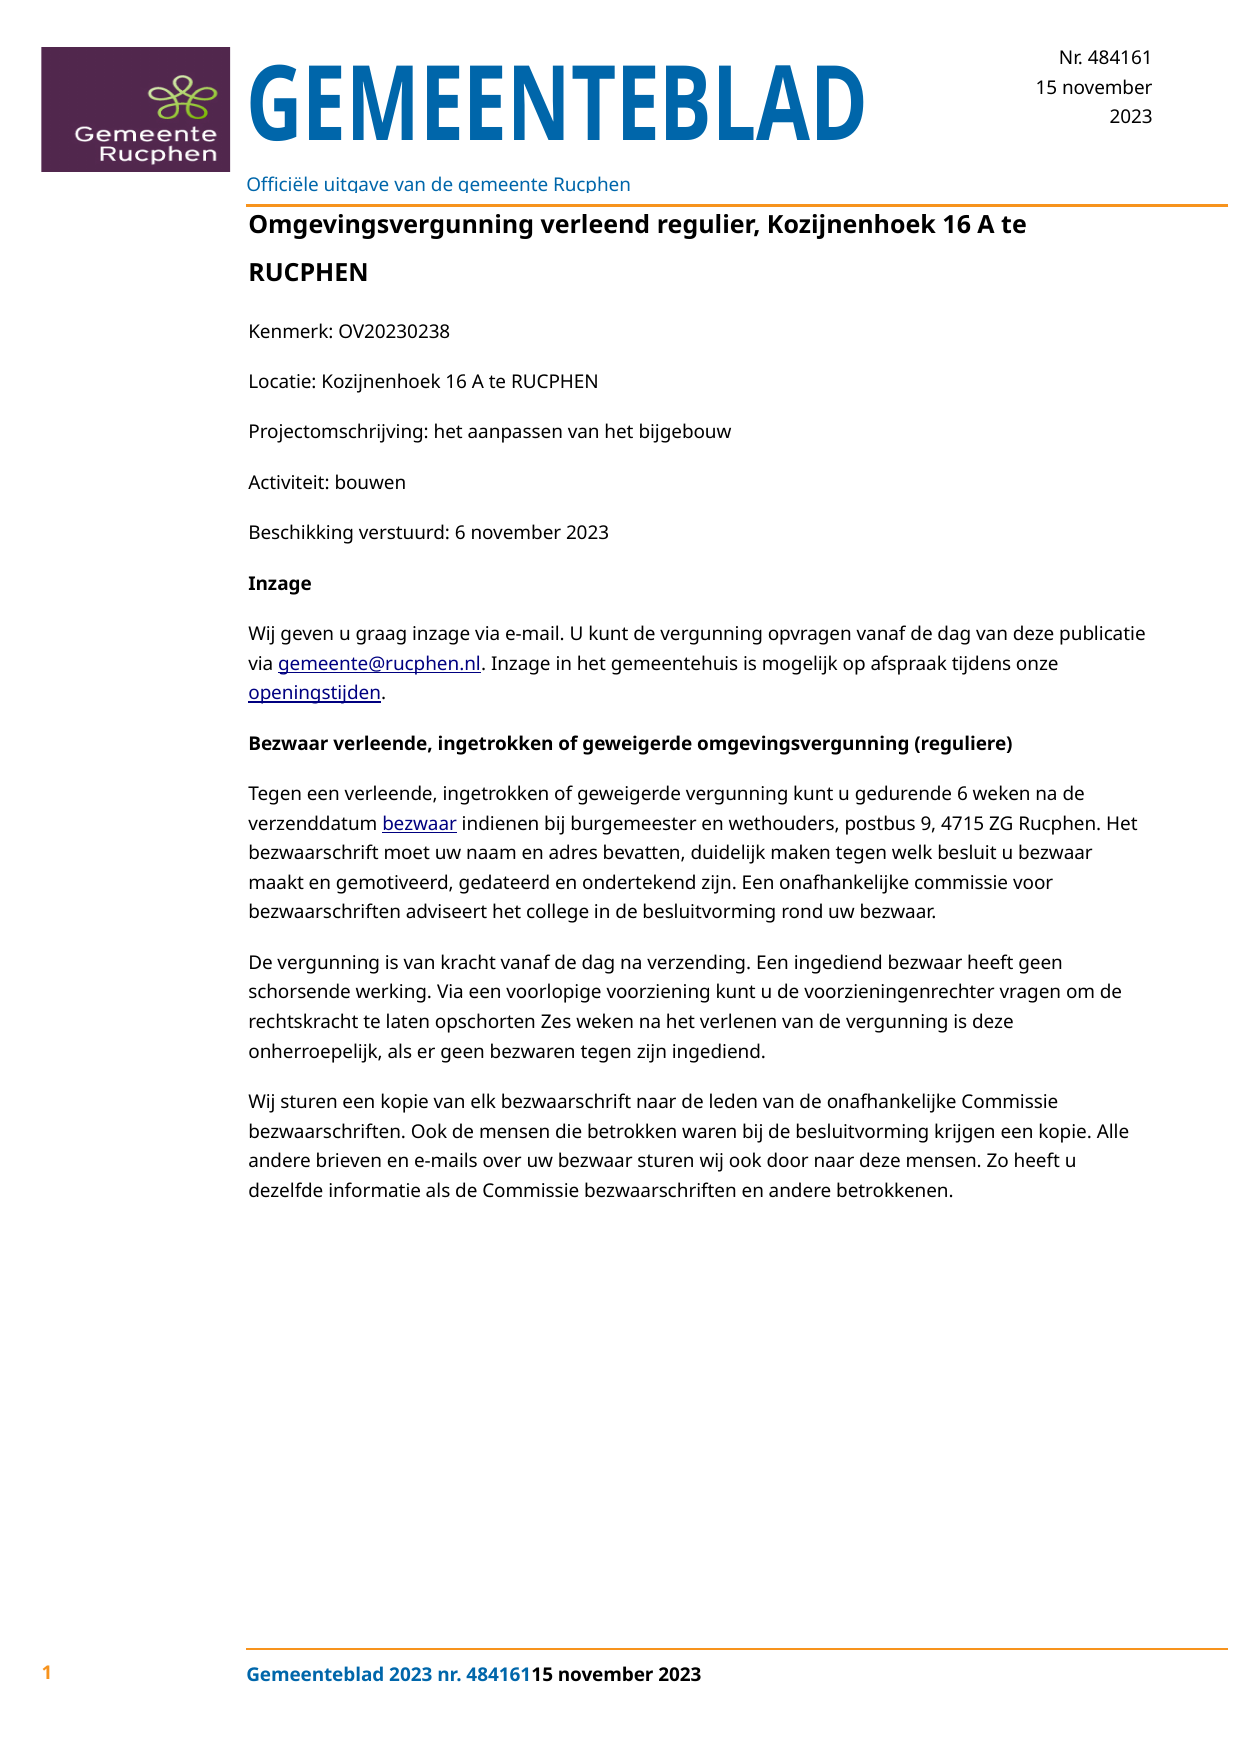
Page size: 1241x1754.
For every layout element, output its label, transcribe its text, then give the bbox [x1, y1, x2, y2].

text De vergunning is van kracht vanaf de dag na verzending. Een ingediend bezwaar heeft geen schorsende werking. Via een voorlopige voorziening kunt u de voorzieningenrechter vragen om de rechtskracht te laten opschorten Zes weken na het verlenen van de vergunning is deze onherroepelijk, als er geen bezwaren tegen zijn ingediend. [248, 949, 1152, 1064]
text Omgevingsvergunning verleend regulier, Kozijnenhoek 16 A te RUCPHEN [248, 207, 1152, 288]
text Wij sturen een kopie van elk bezwaarschrift naar de leden van de onafhankelijke Commissie bezwaarschriften. Ook de mensen die betrokken waren bij de besluitvorming krijgen een kopie. Alle andere brieven en e-mails over uw bezwaar sturen wij ook door naar deze mensen. Zo heeft u dezelfde informatie als de Commissie bezwaarschriften en andere betrokkenen. [248, 1088, 1152, 1203]
text Projectomschrijving: het aanpassen van het bijgebouw [248, 419, 1152, 444]
text Beschikking verstuurd: 6 november 2023 [248, 519, 1152, 545]
text Bezwaar verleende, ingetrokken of geweigerde omgevingsvergunning (reguliere) [248, 730, 1152, 756]
text Tegen een verleende, ingetrokken of geweigerde vergunning kunt u gedurende 6 weken na de verzenddatum bezwaar indienen bij burgemeester en wethouders, postbus 9, 4715 ZG Rucphen. Het bezwaarschrift moet uw naam en adres bevatten, duidelijk maken tegen welk besluit u bezwaar maakt en gemotiveerd, gedateerd en ondertekend zijn. Een onafhankelijke commissie voor bezwaarschriften adviseert het college in de besluitvorming rond uw bezwaar. [248, 780, 1152, 924]
text Inzage [248, 570, 1152, 596]
text Wij geven u graag inzage via e-mail. U kunt de vergunning opvragen vanaf de dag van deze publicatie via gemeente@rucphen.nl. Inzage in het gemeentehuis is mogelijk op afspraak tijdens onze openingstijden. [248, 620, 1152, 705]
picture [41, 47, 231, 172]
text Activiteit: bouwen [248, 469, 1152, 495]
text Kenmerk: OV20230238 [248, 318, 1152, 344]
text Locatie: Kozijnenhoek 16 A te RUCPHEN [248, 368, 1152, 394]
